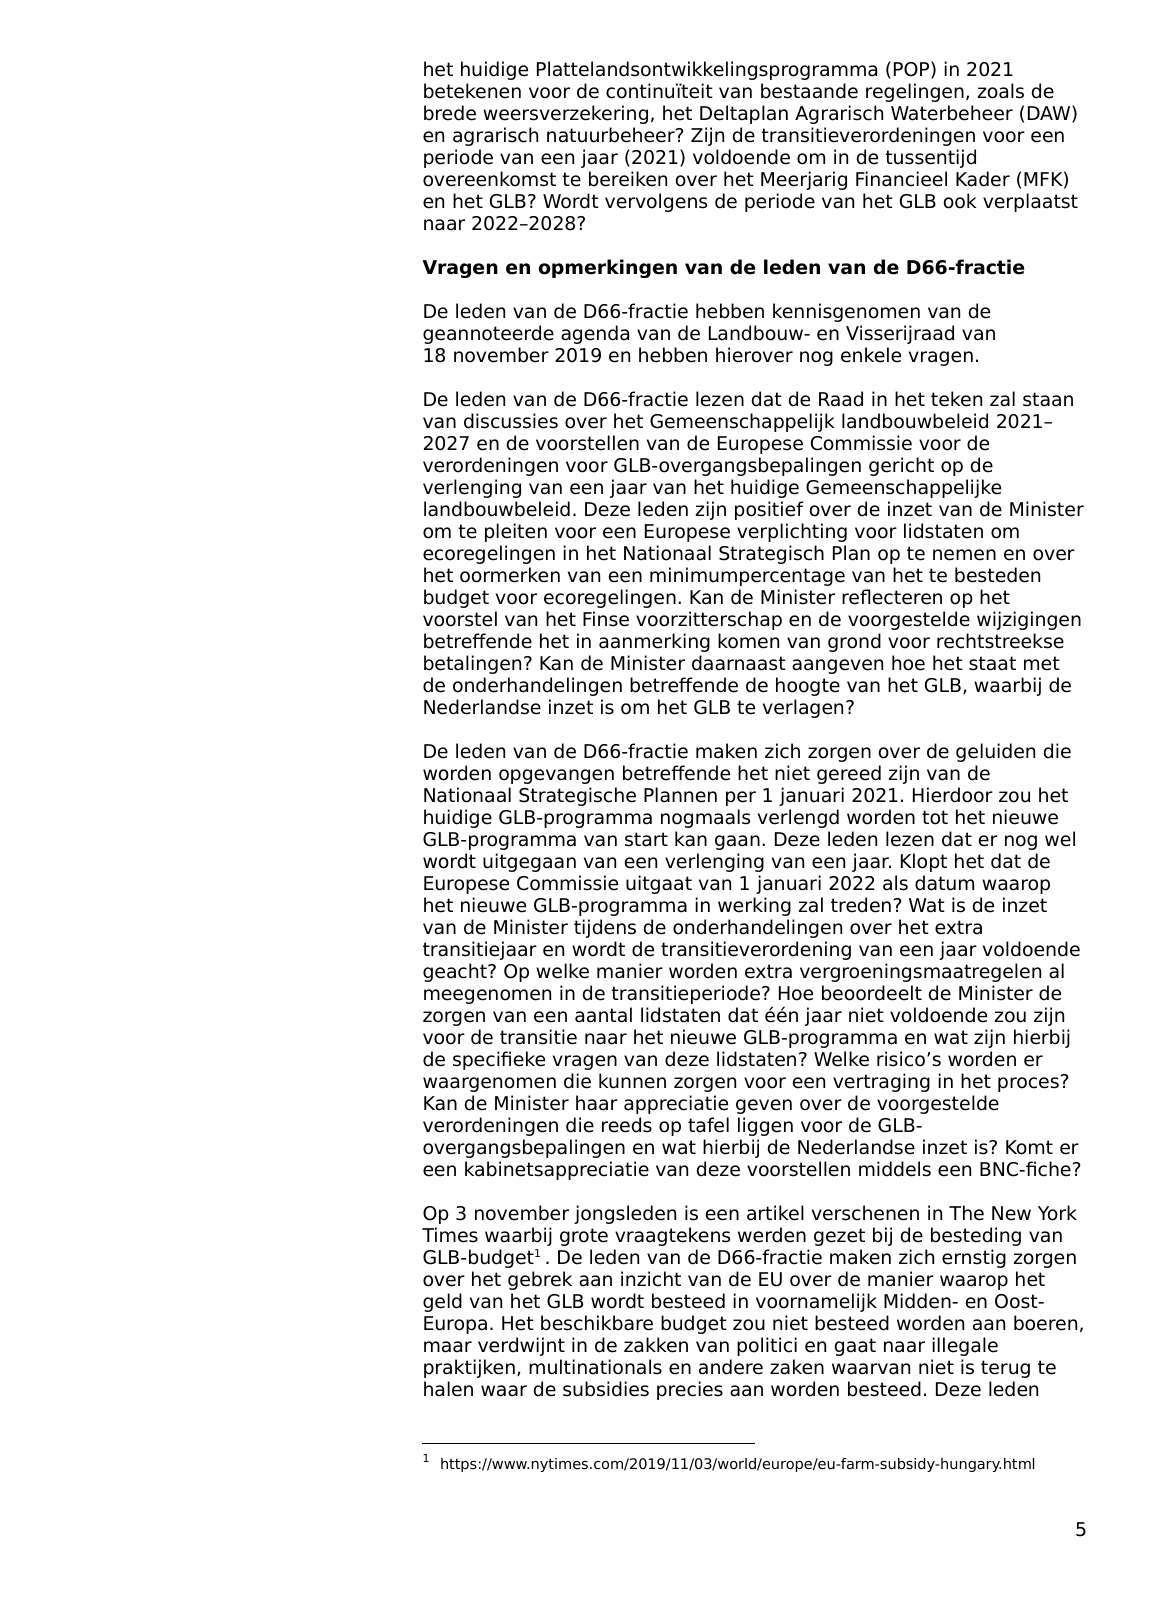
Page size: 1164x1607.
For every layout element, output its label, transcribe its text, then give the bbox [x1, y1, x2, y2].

text Op 3 november jongsleden is een artikel verschenen in The New York Times waarbij grote vraagtekens werden gezet bij de besteding van GLB-budget. De leden van de D66-fractie maken zich ernstig zorgen over het gebrek aan inzicht van de EU over de manier waarop het geld van het GLB wordt besteed in voornamelijk Midden- en Oost-Europa. Het beschikbare budget zou niet besteed worden aan boeren, maar verdwijnt in de zakken van politici en gaat naar illegale praktijken, multinationals en andere zaken waarvan niet is terug te halen waar de subsidies precies aan worden besteed. Deze leden [422, 1203, 1087, 1401]
text het huidige Plattelandsontwikkelingsprogramma (POP) in 2021 betekenen voor de continuïteit van bestaande regelingen, zoals de brede weersverzekering, het Deltaplan Agrarisch Waterbeheer (DAW) en agrarisch natuurbeheer? Zijn de transitieverordeningen voor een periode van een jaar (2021) voldoende om in de tussentijd overeenkomst te bereiken over het Meerjarig Financieel Kader (MFK) en het GLB? Wordt vervolgens de periode van het GLB ook verplaatst naar 2022–2028? [422, 59, 1087, 235]
text De leden van de D66-fractie hebben kennisgenomen van de geannoteerde agenda van de Landbouw- en Visserijraad van 18 november 2019 en hebben hierover nog enkele vragen. [422, 301, 1087, 367]
text https://www.nytimes.com/2019/11/03/world/europe/eu-farm-subsidy-hungary.html [422, 1452, 1087, 1474]
subtitle Vragen en opmerkingen van de leden van de D66-fractie [422, 257, 1087, 279]
text De leden van de D66-fractie lezen dat de Raad in het teken zal staan van discussies over het Gemeenschappelijk landbouwbeleid 2021–2027 en de voorstellen van de Europese Commissie voor de verordeningen voor GLB-overgangsbepalingen gericht op de verlenging van een jaar van het huidige Gemeenschappelijke landbouwbeleid. Deze leden zijn positief over de inzet van de Minister om te pleiten voor een Europese verplichting voor lidstaten om ecoregelingen in het Nationaal Strategisch Plan op te nemen en over het oormerken van een minimumpercentage van het te besteden budget voor ecoregelingen. Kan de Minister reflecteren op het voorstel van het Finse voorzitterschap en de voorgestelde wijzigingen betreffende het in aanmerking komen van grond voor rechtstreekse betalingen? Kan de Minister daarnaast aangeven hoe het staat met de onderhandelingen betreffende de hoogte van het GLB, waarbij de Nederlandse inzet is om het GLB te verlagen? [422, 389, 1087, 719]
text De leden van de D66-fractie maken zich zorgen over de geluiden die worden opgevangen betreffende het niet gereed zijn van de Nationaal Strategische Plannen per 1 januari 2021. Hierdoor zou het huidige GLB-programma nogmaals verlengd worden tot het nieuwe GLB-programma van start kan gaan. Deze leden lezen dat er nog wel wordt uitgegaan van een verlenging van een jaar. Klopt het dat de Europese Commissie uitgaat van 1 januari 2022 als datum waarop het nieuwe GLB-programma in werking zal treden? Wat is de inzet van de Minister tijdens de onderhandelingen over het extra transitiejaar en wordt de transitieverordening van een jaar voldoende geacht? Op welke manier worden extra vergroeningsmaatregelen al meegenomen in de transitieperiode? Hoe beoordeelt de Minister de zorgen van een aantal lidstaten dat één jaar niet voldoende zou zijn voor de transitie naar het nieuwe GLB-programma en wat zijn hierbij de specifieke vragen van deze lidstaten? Welke risico’s worden er waargenomen die kunnen zorgen voor een vertraging in het proces? Kan de Minister haar appreciatie geven over de voorgestelde verordeningen die reeds op tafel liggen voor de GLB-overgangsbepalingen en wat hierbij de Nederlandse inzet is? Komt er een kabinetsappreciatie van deze voorstellen middels een BNC-fiche? [422, 741, 1087, 1181]
